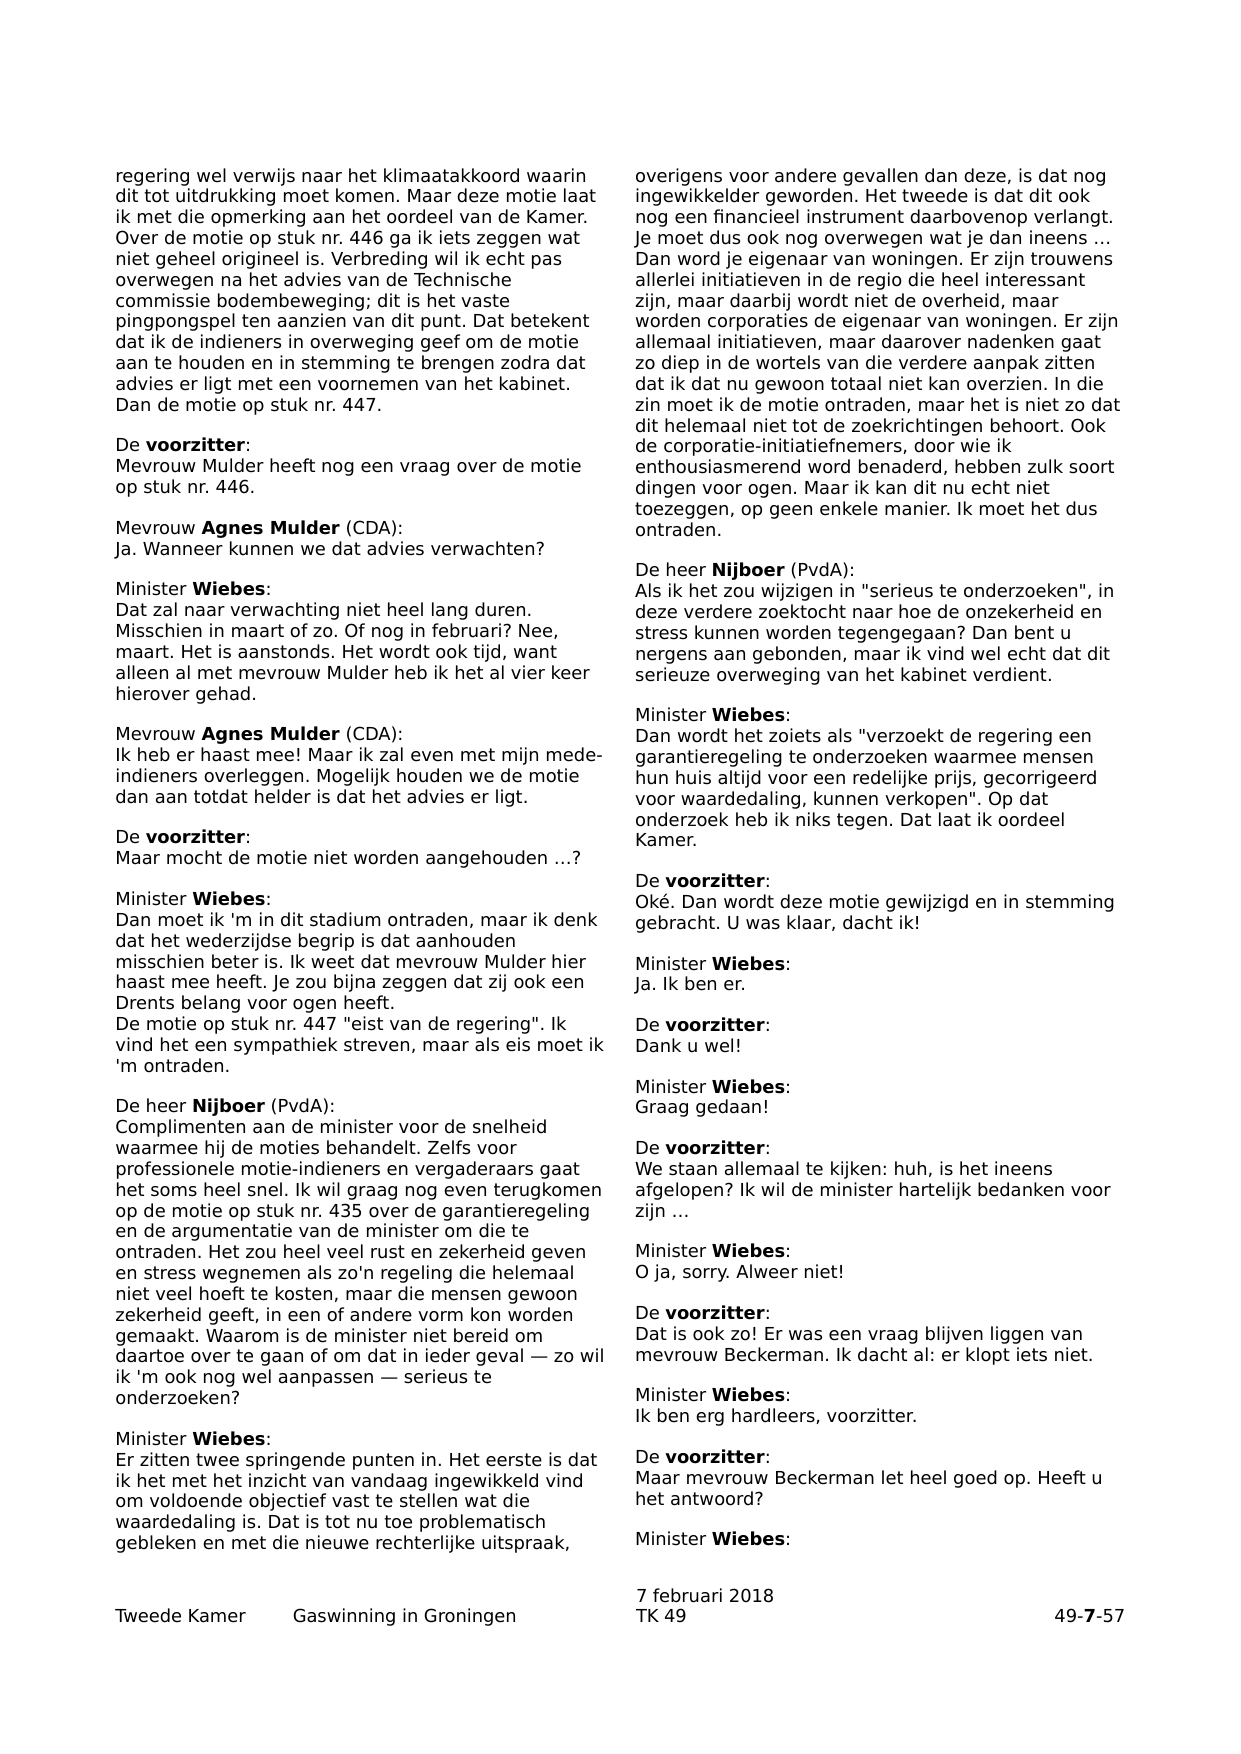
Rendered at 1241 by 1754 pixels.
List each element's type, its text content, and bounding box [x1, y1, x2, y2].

text De voorzitter: [115, 827, 605, 848]
text Dan de motie op stuk nr. 447. [115, 394, 605, 415]
text Oké. Dan wordt deze motie gewijzigd en in stemming gebracht. U was klaar, dacht ik! [635, 892, 1125, 933]
text Minister Wiebes: [115, 579, 605, 600]
text Mevrouw Agnes Mulder (CDA): [115, 518, 605, 538]
text Ja. Wanneer kunnen we dat advies verwachten? [115, 538, 605, 559]
text Over de motie op stuk nr. 446 ga ik iets zeggen wat niet geheel origineel is. Verbreding wil ik echt pas overwegen na het advies van de Technische commissie bodembeweging; dit is het vaste pingpongspel ten aanzien van dit punt. Dat betekent dat ik de indieners in overweging geef om de motie aan te houden en in stemming te brengen zodra dat advies er ligt met een voornemen van het kabinet. [115, 228, 605, 394]
text De heer Nijboer (PvdA): [635, 560, 1125, 581]
text Ik ben erg hardleers, voorzitter. [635, 1406, 1125, 1427]
text regering wel verwijs naar het klimaatakkoord waarin dit tot uitdrukking moet komen. Maar deze motie laat ik met die opmerking aan het oordeel van de Kamer. [115, 165, 605, 228]
text Minister Wiebes: [635, 1529, 1125, 1550]
text Mevrouw Mulder heeft nog een vraag over de motie op stuk nr. 446. [115, 456, 605, 498]
text De voorzitter: [635, 1447, 1125, 1467]
text De voorzitter: [635, 1303, 1125, 1323]
text Als ik het zou wijzigen in "serieus te onderzoeken", in deze verdere zoektocht naar hoe de onzekerheid en stress kunnen worden tegengegaan? Dan bent u nergens aan gebonden, maar ik vind wel echt dat dit serieuze overweging van het kabinet verdient. [635, 581, 1125, 685]
text Graag gedaan! [635, 1097, 1125, 1118]
text Minister Wiebes: [635, 705, 1125, 726]
text O ja, sorry. Alweer niet! [635, 1262, 1125, 1283]
text Mevrouw Agnes Mulder (CDA): [115, 724, 605, 745]
text Dat zal naar verwachting niet heel lang duren. Misschien in maart of zo. Of nog in februari? Nee, maart. Het is aanstonds. Het wordt ook tijd, want alleen al met mevrouw Mulder heb ik het al vier keer hierover gehad. [115, 600, 605, 704]
text De voorzitter: [635, 871, 1125, 892]
text Minister Wiebes: [635, 1385, 1125, 1406]
text Dan moet ik 'm in dit stadium ontraden, maar ik denk dat het wederzijdse begrip is dat aanhouden misschien beter is. Ik weet dat mevrouw Mulder hier haast mee heeft. Je zou bijna zeggen dat zij ook een Drents belang voor ogen heeft. [115, 910, 605, 1014]
text Minister Wiebes: [115, 889, 605, 910]
text Complimenten aan de minister voor de snelheid waarmee hij de moties behandelt. Zelfs voor professionele motie-indieners en vergaderaars gaat het soms heel snel. Ik wil graag nog even terugkomen op de motie op stuk nr. 435 over de garantieregeling en de argumentatie van de minister om die te ontraden. Het zou heel veel rust en zekerheid geven en stress wegnemen als zo'n regeling die helemaal niet veel hoeft te kosten, maar die mensen gewoon zekerheid geeft, in een of andere vorm kon worden gemaakt. Waarom is de minister niet bereid om daartoe over te gaan of om dat in ieder geval — zo wil ik 'm ook nog wel aanpassen — serieus te onderzoeken? [115, 1117, 605, 1409]
text De motie op stuk nr. 447 "eist van de regering". Ik vind het een sympathiek streven, maar als eis moet ik 'm ontraden. [115, 1014, 605, 1076]
text We staan allemaal te kijken: huh, is het ineens afgelopen? Ik wil de minister hartelijk bedanken voor zijn … [635, 1159, 1125, 1221]
text Dank u wel! [635, 1036, 1125, 1056]
text Minister Wiebes: [635, 953, 1125, 974]
text overigens voor andere gevallen dan deze, is dat nog ingewikkelder geworden. Het tweede is dat dit ook nog een financieel instrument daarbovenop verlangt. Je moet dus ook nog overwegen wat je dan ineens … Dan word je eigenaar van woningen. Er zijn trouwens allerlei initiatieven in de regio die heel interessant zijn, maar daarbij wordt niet de overheid, maar worden corporaties de eigenaar van woningen. Er zijn allemaal initiatieven, maar daarover nadenken gaat zo diep in de wortels van die verdere aanpak zitten dat ik dat nu gewoon totaal niet kan overzien. In die zin moet ik de motie ontraden, maar het is niet zo dat dit helemaal niet tot de zoekrichtingen behoort. Ook de corporatie-initiatiefnemers, door wie ik enthousiasmerend word benaderd, hebben zulk soort dingen voor ogen. Maar ik kan dit nu echt niet toezeggen, op geen enkele manier. Ik moet het dus ontraden. [635, 165, 1125, 540]
text De heer Nijboer (PvdA): [115, 1096, 605, 1117]
text Maar mevrouw Beckerman let heel goed op. Heeft u het antwoord? [635, 1467, 1125, 1509]
text De voorzitter: [635, 1015, 1125, 1036]
text Dan wordt het zoiets als "verzoekt de regering een garantieregeling te onderzoeken waarmee mensen hun huis altijd voor een redelijke prijs, gecorrigeerd voor waardedaling, kunnen verkopen". Op dat onderzoek heb ik niks tegen. Dat laat ik oordeel Kamer. [635, 726, 1125, 851]
text Er zitten twee springende punten in. Het eerste is dat ik het met het inzicht van vandaag ingewikkeld vind om voldoende objectief vast te stellen wat die waardedaling is. Dat is tot nu toe problematisch gebleken en met die nieuwe rechterlijke uitspraak, [115, 1449, 605, 1554]
text Dat is ook zo! Er was een vraag blijven liggen van mevrouw Beckerman. Ik dacht al: er klopt iets niet. [635, 1323, 1125, 1365]
text De voorzitter: [115, 435, 605, 456]
text Maar mocht de motie niet worden aangehouden …? [115, 848, 605, 869]
text Minister Wiebes: [635, 1241, 1125, 1262]
text Ja. Ik ben er. [635, 974, 1125, 995]
text De voorzitter: [635, 1138, 1125, 1159]
text Ik heb er haast mee! Maar ik zal even met mijn mede-indieners overleggen. Mogelijk houden we de motie dan aan totdat helder is dat het advies er ligt. [115, 745, 605, 807]
text Minister Wiebes: [115, 1429, 605, 1449]
text Minister Wiebes: [635, 1076, 1125, 1097]
